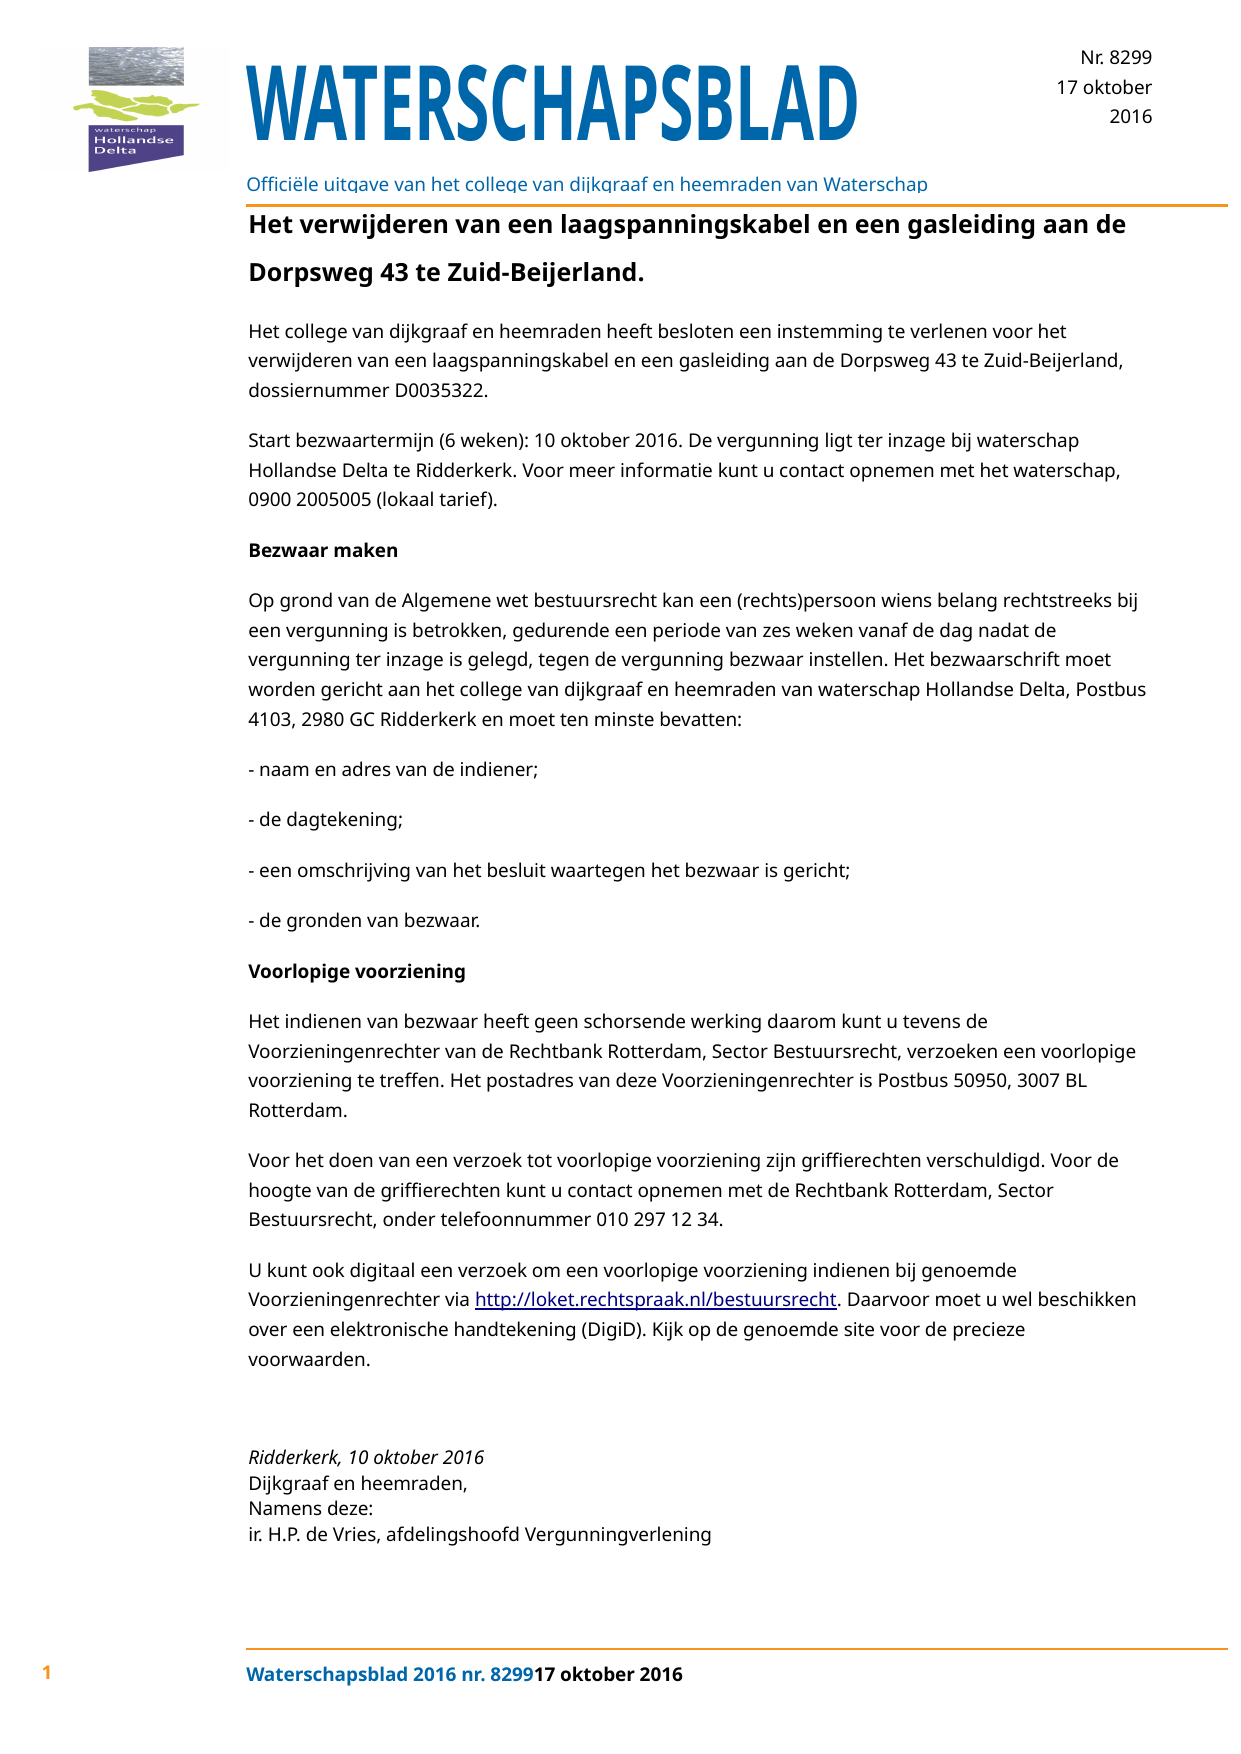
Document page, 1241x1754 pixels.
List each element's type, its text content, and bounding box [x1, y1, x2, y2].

text - een omschrijving van het besluit waartegen het bezwaar is gericht; [248, 857, 1152, 883]
text - naam en adres van de indiener; [248, 756, 1152, 782]
text Start bezwaartermijn (6 weken): 10 oktober 2016. De vergunning ligt ter inzage bij waterschap Hollandse Delta te Ridderkerk. Voor meer informatie kunt u contact opnemen met het waterschap, 0900 2005005 (lokaal tarief). [248, 427, 1152, 512]
text Voorlopige voorziening [248, 958, 1152, 984]
text Namens deze: [248, 1496, 1152, 1521]
text Het college van dijkgraaf en heemraden heeft besloten een instemming te verlenen voor het verwijderen van een laagspanningskabel en een gasleiding aan de Dorpsweg 43 te Zuid-Beijerland, dossiernummer D0035322. [248, 318, 1152, 403]
text Het indienen van bezwaar heeft geen schorsende werking daarom kunt u tevens de Voorzieningenrechter van de Rechtbank Rotterdam, Sector Bestuursrecht, verzoeken een voorlopige voorziening te treffen. Het postadres van deze Voorzieningenrechter is Postbus 50950, 3007 BL Rotterdam. [248, 1008, 1152, 1123]
text Op grond van de Algemene wet bestuursrecht kan een (rechts)persoon wiens belang rechtstreeks bij een vergunning is betrokken, gedurende een periode van zes weken vanaf de dag nadat de vergunning ter inzage is gelegd, tegen de vergunning bezwaar instellen. Het bezwaarschrift moet worden gericht aan het college van dijkgraaf en heemraden van waterschap Hollandse Delta, Postbus 4103, 2980 GC Ridderkerk en moet ten minste bevatten: [248, 587, 1152, 732]
picture [41, 47, 231, 172]
text Dijkgraaf en heemraden, [248, 1470, 1152, 1496]
text - de gronden van bezwaar. [248, 907, 1152, 933]
text Ridderkerk, 10 oktober 2016 [248, 1444, 1152, 1470]
text U kunt ook digitaal een verzoek om een voorlopige voorziening indienen bij genoemde Voorzieningenrechter via http://loket.rechtspraak.nl/bestuursrecht. Daarvoor moet u wel beschikken over een elektronische handtekening (DigiD). Kijk op de genoemde site voor de precieze voorwaarden. [248, 1257, 1152, 1372]
text ir. H.P. de Vries, afdelingshoofd Vergunningverlening [248, 1521, 1152, 1547]
text - de dagtekening; [248, 807, 1152, 832]
text Bezwaar maken [248, 537, 1152, 563]
text Voor het doen van een verzoek tot voorlopige voorziening zijn griffierechten verschuldigd. Voor de hoogte van de griffierechten kunt u contact opnemen met de Rechtbank Rotterdam, Sector Bestuursrecht, onder telefoonnummer 010 297 12 34. [248, 1147, 1152, 1232]
text Het verwijderen van een laagspanningskabel en een gasleiding aan de Dorpsweg 43 te Zuid-Beijerland. [248, 207, 1152, 288]
